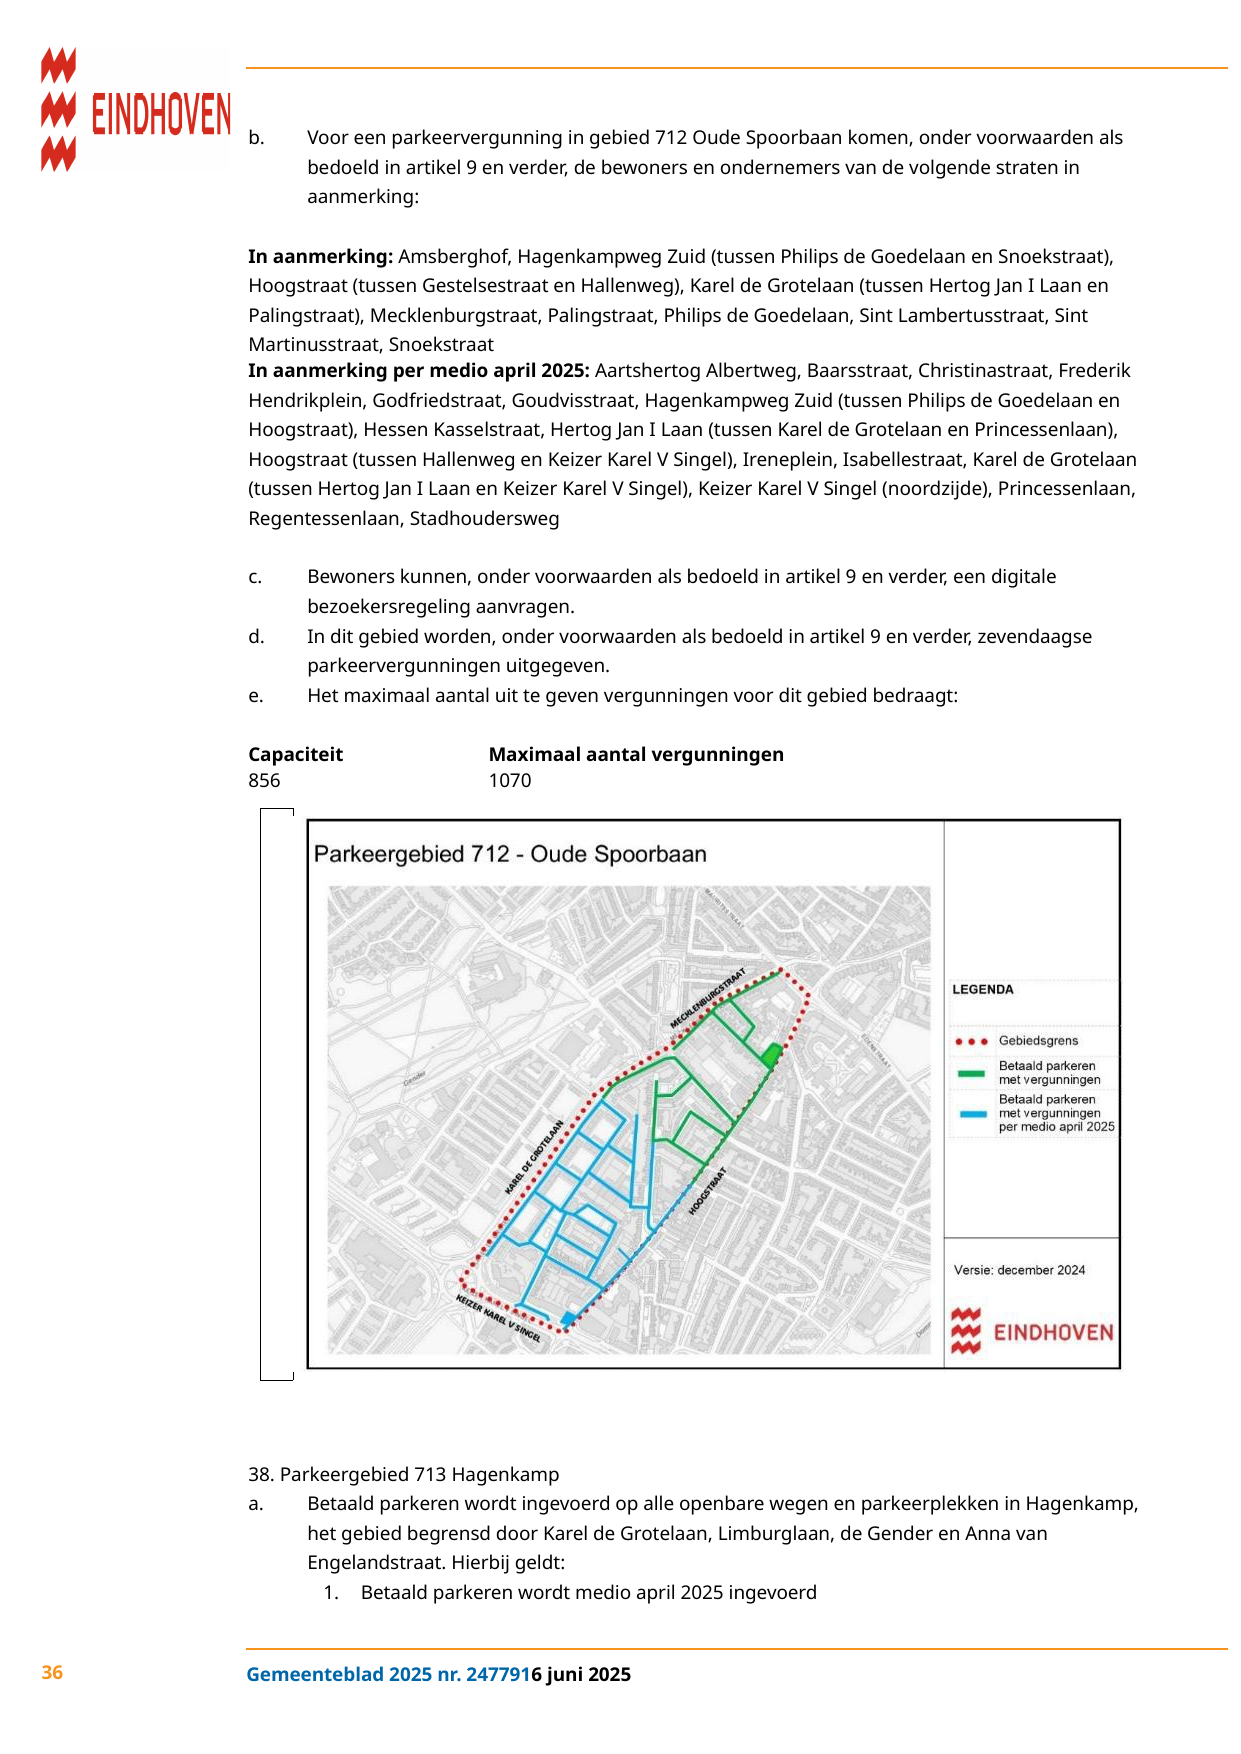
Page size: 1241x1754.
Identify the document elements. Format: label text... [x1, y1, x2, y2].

table_cell In aanmerking per medio april 2025: Aartshertog Albertweg, Baarsstraat, Christinastraat, Frederik Hendrikplein, Godfriedstraat, Goudvisstraat, Hagenkampweg Zuid (tussen Philips de Goedelaan en Hoogstraat), Hessen Kasselstraat, Hertog Jan I Laan (tussen Karel de Grotelaan en Princessenlaan), Hoogstraat (tussen Hallenweg en Keizer Karel V Singel), Ireneplein, Isabellestraat, Karel de Grotelaan (tussen Hertog Jan I Laan en Keizer Karel V Singel), Keizer Karel V Singel (noordzijde), Princessenlaan, Regentessenlaan, Stadhoudersweg [248, 357, 1152, 531]
table_cell 856 [248, 767, 488, 793]
list Betaald parkeren wordt medio april 2025 ingevoerd [323, 1579, 1152, 1605]
list Voor een parkeervergunning in gebied 712 Oude Spoorbaan komen, onder voorwaarden als bedoeld in artikel 9 en verder, de bewoners en ondernemers van de volgende straten in aanmerking: [248, 124, 1152, 209]
picture [268, 816, 1155, 1372]
list Het maximaal aantal uit te geven vergunningen voor dit gebied bedraagt: [248, 682, 1152, 708]
text 38. Parkeergebied 713 Hagenkamp [248, 1461, 1152, 1487]
table_header Maximaal aantal vergunningen [488, 741, 1152, 767]
table_header In aanmerking: Amsberghof, Hagenkampweg Zuid (tussen Philips de Goedelaan en Snoekstraat), Hoogstraat (tussen Gestelsestraat en Hallenweg), Karel de Grotelaan (tussen Hertog Jan I Laan en Palingstraat), Mecklenburgstraat, Palingstraat, Philips de Goedelaan, Sint Lambertusstraat, Sint Martinusstraat, Snoekstraat [248, 243, 1152, 357]
table_header Capaciteit [248, 741, 488, 767]
list Bewoners kunnen, onder voorwaarden als bedoeld in artikel 9 en verder, een digitale bezoekersregeling aanvragen. [248, 564, 1152, 619]
list Betaald parkeren wordt ingevoerd op alle openbare wegen en parkeerplekken in Hagenkamp, het gebied begrensd door Karel de Grotelaan, Limburglaan, de Gender en Anna van Engelandstraat. Hierbij geldt: [248, 1490, 1152, 1575]
list In dit gebied worden, onder voorwaarden als bedoeld in artikel 9 en verder, zevendaagse parkeervergunningen uitgegeven. [248, 623, 1152, 678]
table_cell 1070 [488, 767, 1152, 793]
picture [41, 47, 231, 172]
